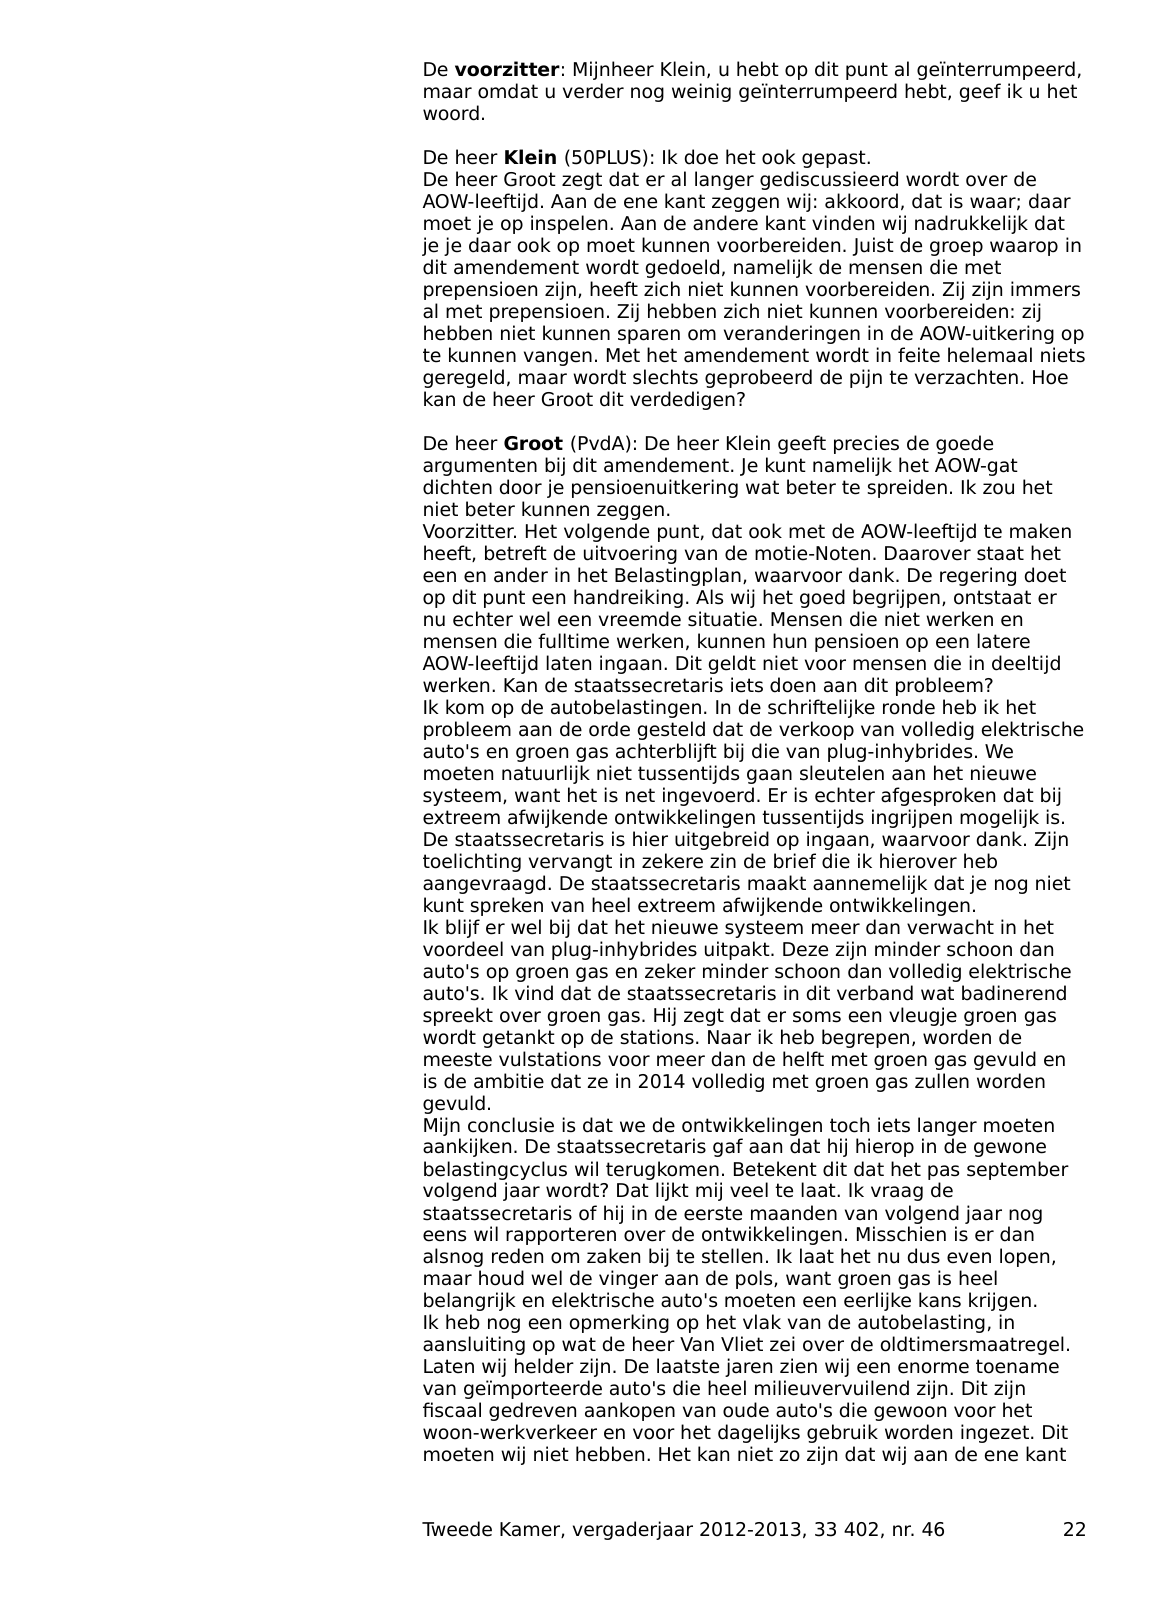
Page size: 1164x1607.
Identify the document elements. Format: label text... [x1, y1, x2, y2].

text Ik blijf er wel bij dat het nieuwe systeem meer dan verwacht in het voordeel van plug-inhybrides uitpakt. Deze zijn minder schoon dan auto's op groen gas en zeker minder schoon dan volledig elektrische auto's. Ik vind dat de staatssecretaris in dit verband wat badinerend spreekt over groen gas. Hij zegt dat er soms een vleugje groen gas wordt getankt op de stations. Naar ik heb begrepen, worden de meeste vulstations voor meer dan de helft met groen gas gevuld en is de ambitie dat ze in 2014 volledig met groen gas zullen worden gevuld. [422, 917, 1087, 1114]
text Ik heb nog een opmerking op het vlak van de autobelasting, in aansluiting op wat de heer Van Vliet zei over de oldtimersmaatregel. Laten wij helder zijn. De laatste jaren zien wij een enorme toename van geïmporteerde auto's die heel milieuvervuilend zijn. Dit zijn fiscaal gedreven aankopen van oude auto's die gewoon voor het woon-werkverkeer en voor het dagelijks gebruik worden ingezet. Dit moeten wij niet hebben. Het kan niet zo zijn dat wij aan de ene kant [422, 1312, 1087, 1466]
text De heer Groot zegt dat er al langer gediscussieerd wordt over de AOW-leeftijd. Aan de ene kant zeggen wij: akkoord, dat is waar; daar moet je op inspelen. Aan de andere kant vinden wij nadrukkelijk dat je je daar ook op moet kunnen voorbereiden. Juist de groep waarop in dit amendement wordt gedoeld, namelijk de mensen die met prepensioen zijn, heeft zich niet kunnen voorbereiden. Zij zijn immers al met prepensioen. Zij hebben zich niet kunnen voorbereiden: zij hebben niet kunnen sparen om veranderingen in de AOW-uitkering op te kunnen vangen. Met het amendement wordt in feite helemaal niets geregeld, maar wordt slechts geprobeerd de pijn te verzachten. Hoe kan de heer Groot dit verdedigen? [422, 169, 1087, 411]
text De heer Klein (50PLUS): Ik doe het ook gepast. [422, 147, 1087, 169]
text Mijn conclusie is dat we de ontwikkelingen toch iets langer moeten aankijken. De staatssecretaris gaf aan dat hij hierop in de gewone belastingcyclus wil terugkomen. Betekent dit dat het pas september volgend jaar wordt? Dat lijkt mij veel te laat. Ik vraag de staatssecretaris of hij in de eerste maanden van volgend jaar nog eens wil rapporteren over de ontwikkelingen. Misschien is er dan alsnog reden om zaken bij te stellen. Ik laat het nu dus even lopen, maar houd wel de vinger aan de pols, want groen gas is heel belangrijk en elektrische auto's moeten een eerlijke kans krijgen. [422, 1114, 1087, 1312]
text Voorzitter. Het volgende punt, dat ook met de AOW-leeftijd te maken heeft, betreft de uitvoering van de motie-Noten. Daarover staat het een en ander in het Belastingplan, waarvoor dank. De regering doet op dit punt een handreiking. Als wij het goed begrijpen, ontstaat er nu echter wel een vreemde situatie. Mensen die niet werken en mensen die fulltime werken, kunnen hun pensioen op een latere AOW-leeftijd laten ingaan. Dit geldt niet voor mensen die in deeltijd werken. Kan de staatssecretaris iets doen aan dit probleem? [422, 521, 1087, 697]
text De voorzitter: Mijnheer Klein, u hebt op dit punt al geïnterrumpeerd, maar omdat u verder nog weinig geïnterrumpeerd hebt, geef ik u het woord. [422, 59, 1087, 125]
text De heer Groot (PvdA): De heer Klein geeft precies de goede argumenten bij dit amendement. Je kunt namelijk het AOW-gat dichten door je pensioenuitkering wat beter te spreiden. Ik zou het niet beter kunnen zeggen. [422, 433, 1087, 521]
text Ik kom op de autobelastingen. In de schriftelijke ronde heb ik het probleem aan de orde gesteld dat de verkoop van volledig elektrische auto's en groen gas achterblijft bij die van plug-inhybrides. We moeten natuurlijk niet tussentijds gaan sleutelen aan het nieuwe systeem, want het is net ingevoerd. Er is echter afgesproken dat bij extreem afwijkende ontwikkelingen tussentijds ingrijpen mogelijk is. De staatssecretaris is hier uitgebreid op ingaan, waarvoor dank. Zijn toelichting vervangt in zekere zin de brief die ik hierover heb aangevraagd. De staatssecretaris maakt aannemelijk dat je nog niet kunt spreken van heel extreem afwijkende ontwikkelingen. [422, 697, 1087, 917]
